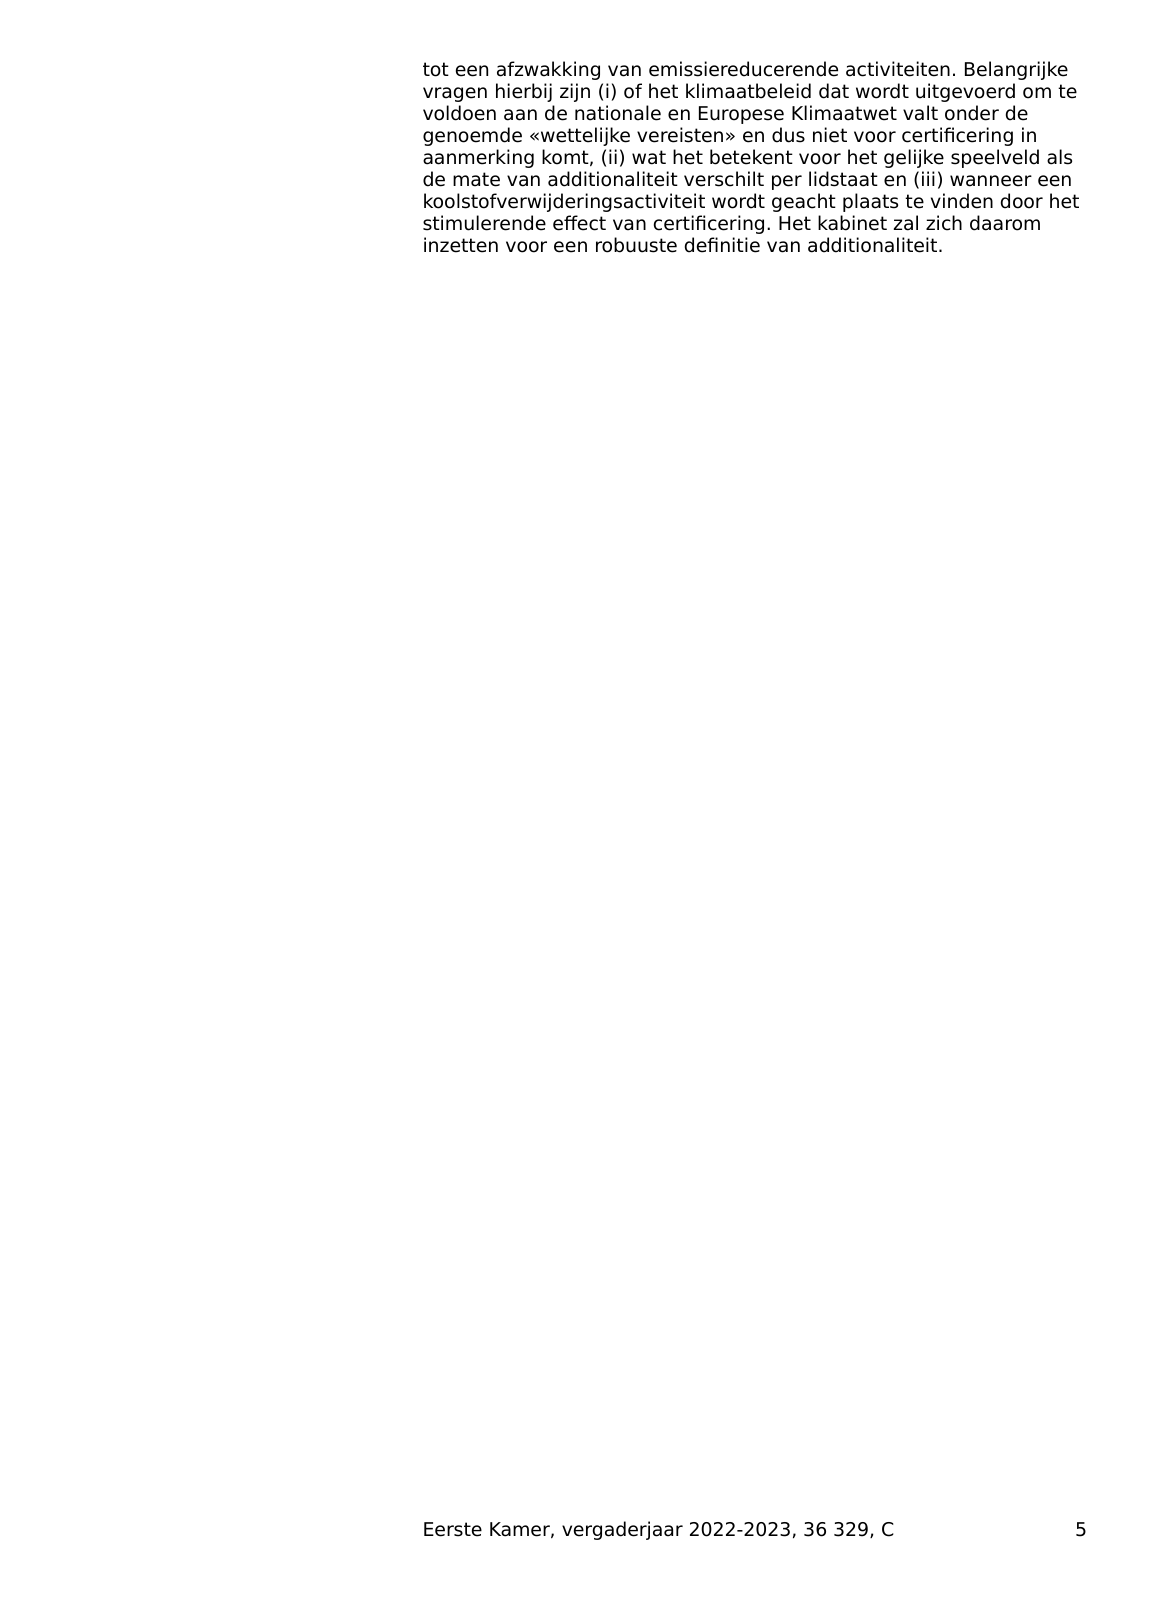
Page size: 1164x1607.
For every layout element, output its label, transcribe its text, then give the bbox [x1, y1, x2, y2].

text tot een afzwakking van emissiereducerende activiteiten. Belangrijke vragen hierbij zijn (i) of het klimaatbeleid dat wordt uitgevoerd om te voldoen aan de nationale en Europese Klimaatwet valt onder de genoemde «wettelijke vereisten» en dus niet voor certificering in aanmerking komt, (ii) wat het betekent voor het gelijke speelveld als de mate van additionaliteit verschilt per lidstaat en (iii) wanneer een koolstofverwijderingsactiviteit wordt geacht plaats te vinden door het stimulerende effect van certificering. Het kabinet zal zich daarom inzetten voor een robuuste definitie van additionaliteit. [422, 59, 1087, 257]
